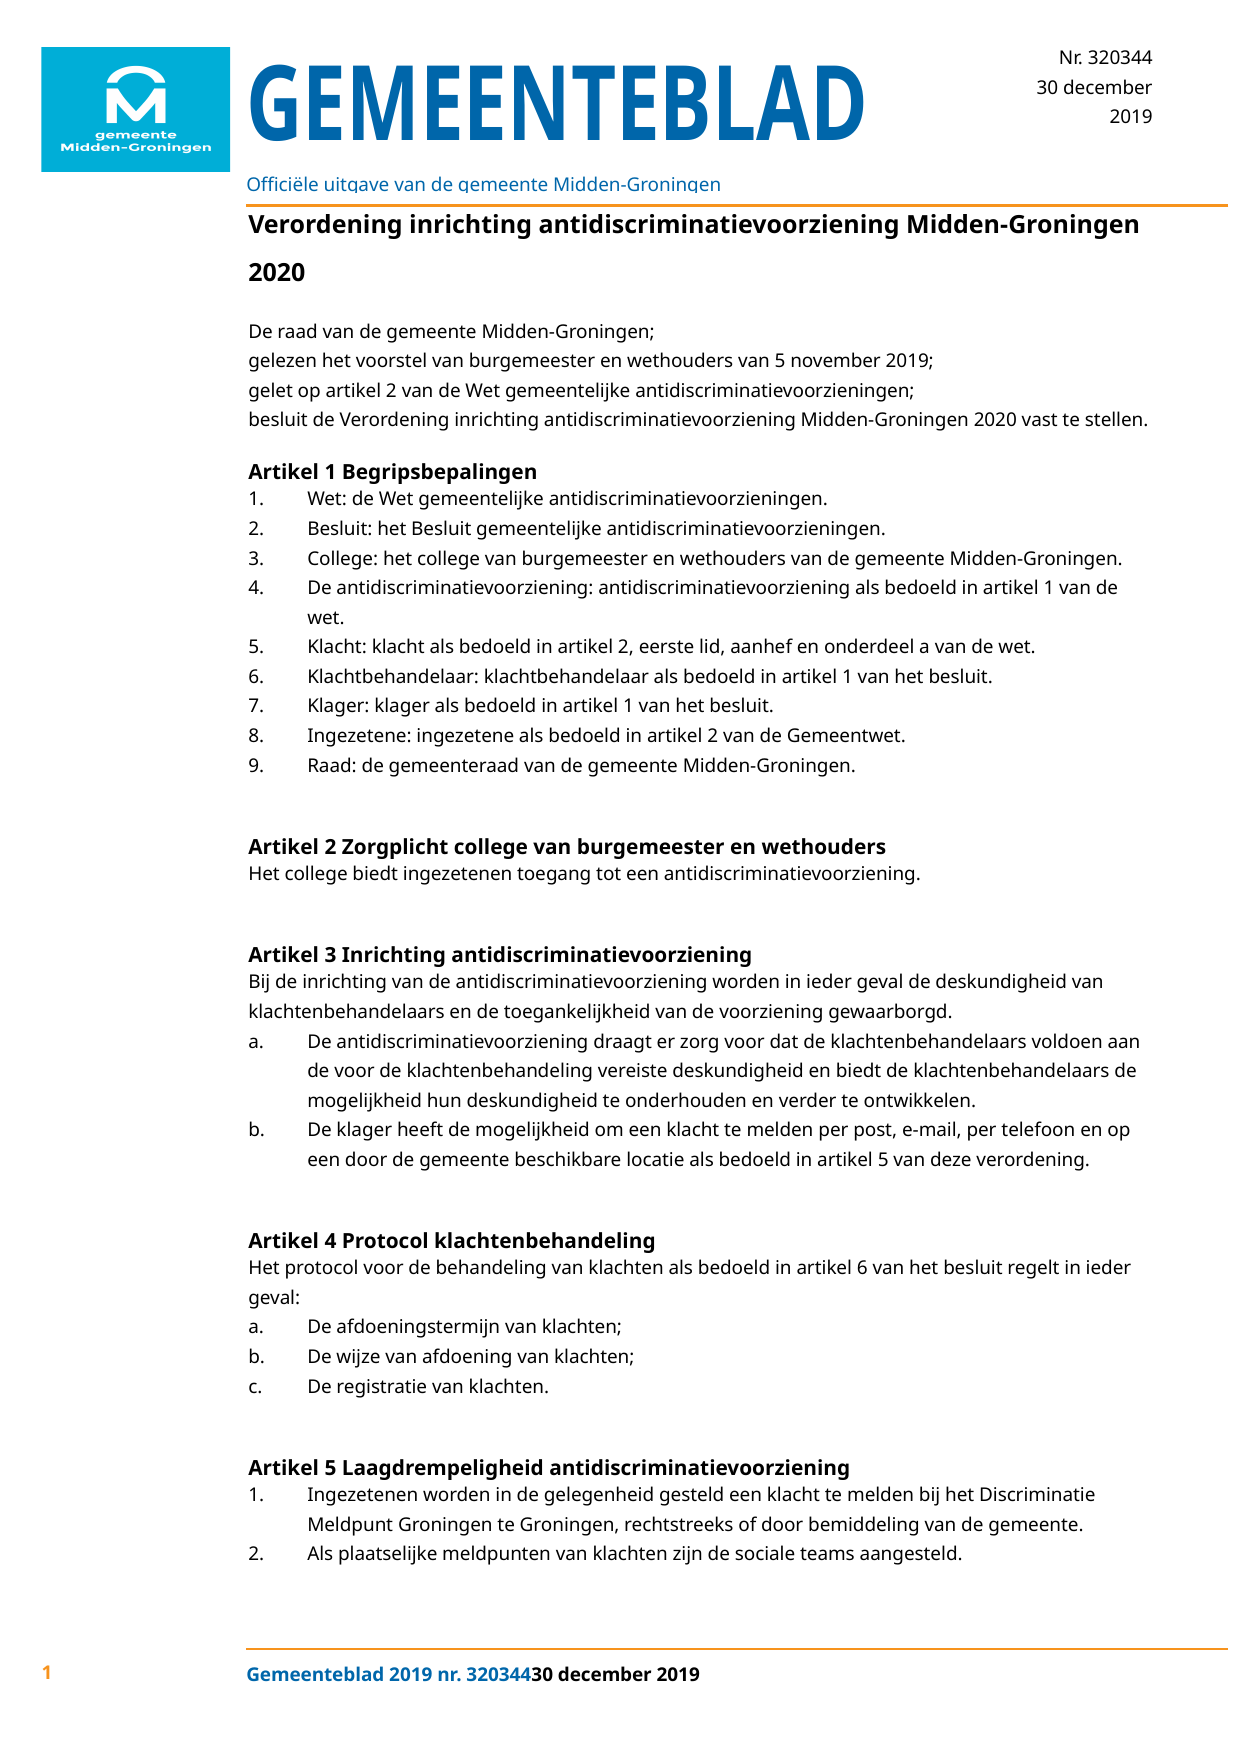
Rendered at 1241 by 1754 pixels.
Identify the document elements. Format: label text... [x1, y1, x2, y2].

text Artikel 4 Protocol klachtenbehandeling [248, 1226, 1152, 1254]
list College: het college van burgemeester en wethouders van de gemeente Midden-Groningen. [248, 545, 1152, 570]
text Artikel 1 Begripsbepalingen [248, 457, 1152, 486]
picture [107, 89, 165, 122]
text Bij de inrichting van de antidiscriminatievoorziening worden in ieder geval de deskundigheid van klachtenbehandelaars en de toegankelijkheid van de voorziening gewaarborgd. [248, 969, 1152, 1024]
list Klacht: klacht als bedoeld in artikel 2, eerste lid, aanhef en onderdeel a van de wet. [248, 633, 1152, 659]
list Als plaatselijke meldpunten van klachten zijn de sociale teams aangesteld. [248, 1541, 1152, 1566]
text Het college biedt ingezetenen toegang tot een antidiscriminatievoorziening. [248, 860, 1152, 886]
list Ingezetene: ingezetene als bedoeld in artikel 2 van de Gemeentwet. [248, 722, 1152, 748]
text gelezen het voorstel van burgemeester en wethouders van 5 november 2019; [248, 347, 1152, 373]
list Besluit: het Besluit gemeentelijke antidiscriminatievoorzieningen. [248, 515, 1152, 541]
list De wijze van afdoening van klachten; [248, 1343, 1152, 1369]
text De raad van de gemeente Midden-Groningen; [248, 318, 1152, 344]
text Artikel 5 Laagdrempeligheid antidiscriminatievoorziening [248, 1453, 1152, 1481]
list Klachtbehandelaar: klachtbehandelaar als bedoeld in artikel 1 van het besluit. [248, 663, 1152, 689]
text gelet op artikel 2 van de Wet gemeentelijke antidiscriminatievoorzieningen; [248, 377, 1152, 403]
text besluit de Verordening inrichting antidiscriminatievoorziening Midden-Groningen 2020 vast te stellen. [248, 407, 1152, 432]
list Wet: de Wet gemeentelijke antidiscriminatievoorzieningen. [248, 486, 1152, 511]
list De registratie van klachten. [248, 1373, 1152, 1399]
picture [108, 66, 164, 82]
list De klager heeft de mogelijkheid om een klacht te melden per post, e-mail, per telefoon en op een door de gemeente beschikbare locatie als bedoeld in artikel 5 van deze verordening. [248, 1117, 1152, 1172]
picture [184, 146, 190, 153]
list Raad: de gemeenteraad van de gemeente Midden-Groningen. [248, 752, 1152, 777]
list De antidiscriminatievoorziening: antidiscriminatievoorziening als bedoeld in artikel 1 van de wet. [248, 574, 1152, 629]
text Het protocol voor de behandeling van klachten als bedoeld in artikel 6 van het besluit regelt in ieder geval: [248, 1254, 1152, 1310]
text Verordening inrichting antidiscriminatievoorziening Midden-Groningen 2020 [248, 207, 1152, 288]
list De antidiscriminatievoorziening draagt er zorg voor dat de klachtenbehandelaars voldoen aan de voor de klachtenbehandeling vereiste deskundigheid en biedt de klachtenbehandelaars de mogelijkheid hun deskundigheid te onderhouden en verder te ontwikkelen. [248, 1028, 1152, 1113]
list Ingezetenen worden in de gelegenheid gesteld een klacht te melden bij het Discriminatie Meldpunt Groningen te Groningen, rechtstreeks of door bemiddeling van de gemeente. [248, 1481, 1152, 1537]
text Artikel 3 Inrichting antidiscriminatievoorziening [248, 940, 1152, 969]
list De afdoeningstermijn van klachten; [248, 1314, 1152, 1339]
text Artikel 2 Zorgplicht college van burgemeester en wethouders [248, 832, 1152, 860]
list Klager: klager als bedoeld in artikel 1 van het besluit. [248, 693, 1152, 718]
